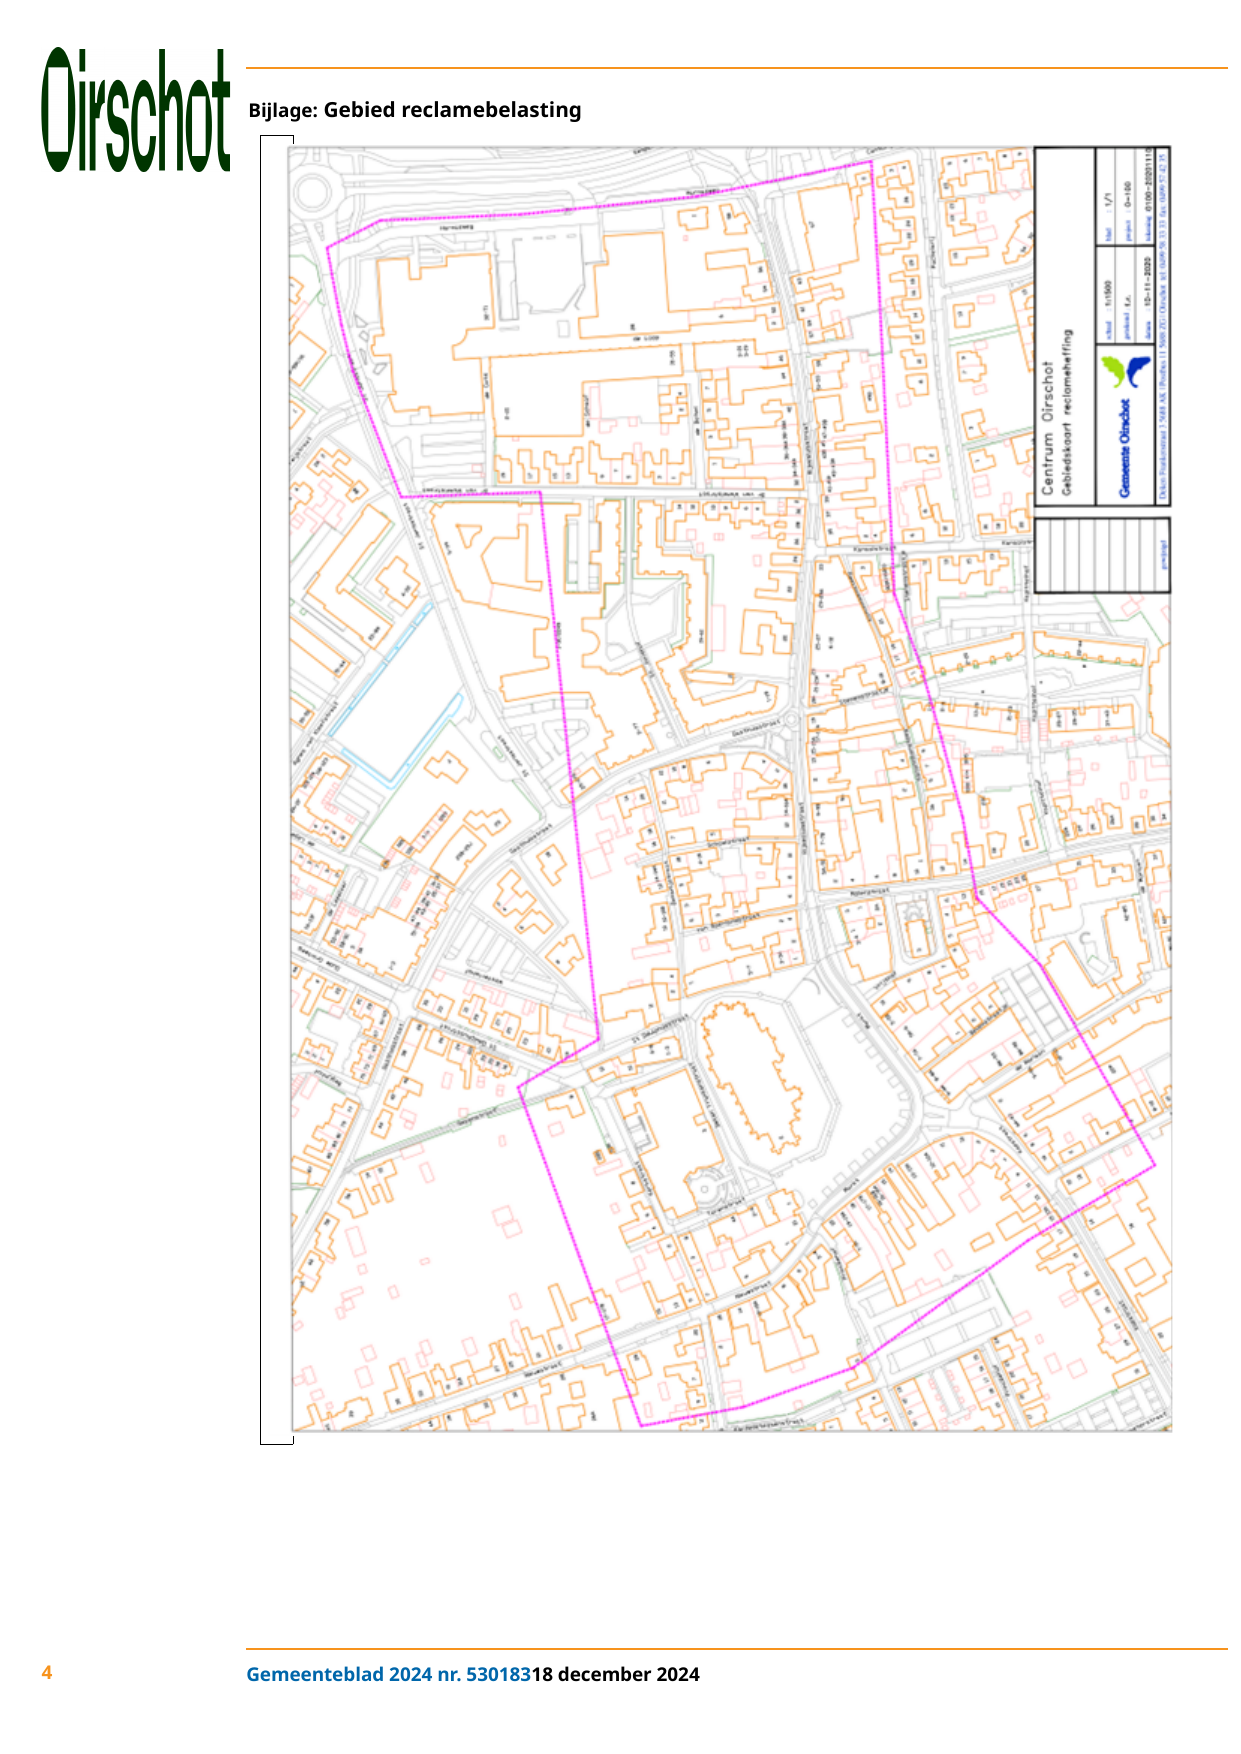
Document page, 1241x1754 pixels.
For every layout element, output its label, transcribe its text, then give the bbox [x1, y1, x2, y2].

picture [268, 144, 1173, 1436]
picture [41, 47, 231, 172]
text Bijlage: Gebied reclamebelasting [248, 95, 1152, 123]
